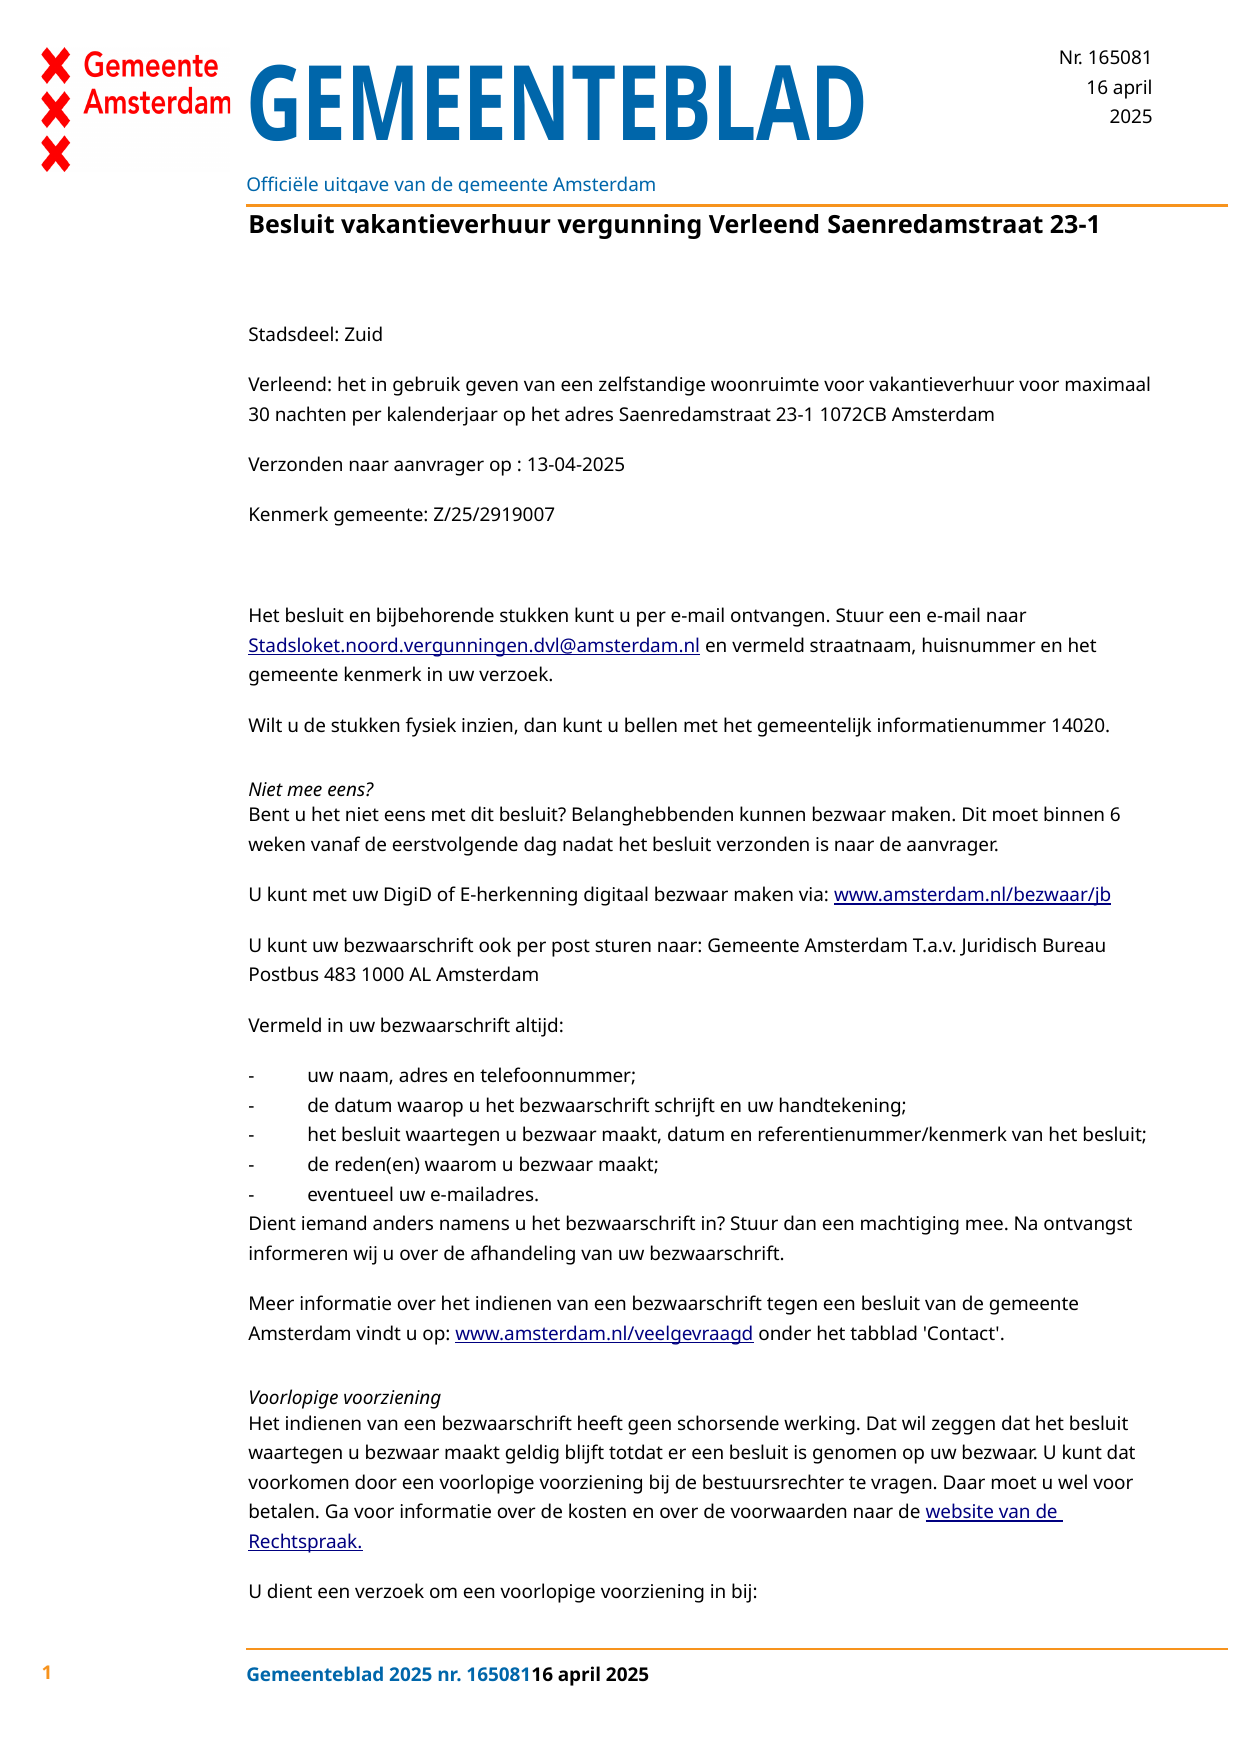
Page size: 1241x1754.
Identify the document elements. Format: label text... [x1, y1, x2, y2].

text Dient iemand anders namens u het bezwaarschrift in? Stuur dan een machtiging mee. Na ontvangst informeren wij u over de afhandeling van uw bezwaarschrift. [248, 1210, 1152, 1266]
list het besluit waartegen u bezwaar maakt, datum en referentienummer/kenmerk van het besluit; [248, 1122, 1152, 1147]
text Bent u het niet eens met dit besluit? Belanghebbenden kunnen bezwaar maken. Dit moet binnen 6 weken vanaf de eerstvolgende dag nadat het besluit verzonden is naar de aanvrager. [248, 802, 1152, 857]
text U kunt uw bezwaarschrift ook per post sturen naar: Gemeente Amsterdam T.a.v. Juridisch Bureau Postbus 483 1000 AL Amsterdam [248, 932, 1152, 987]
text Niet mee eens? [248, 776, 1152, 802]
text Verleend: het in gebruik geven van een zelfstandige woonruimte voor vakantieverhuur voor maximaal 30 nachten per kalenderjaar op het adres Saenredamstraat 23-1 1072CB Amsterdam [248, 371, 1152, 426]
list uw naam, adres en telefoonnummer; [248, 1062, 1152, 1088]
text Wilt u de stukken fysiek inzien, dan kunt u bellen met het gemeentelijk informatienummer 14020. [248, 712, 1152, 738]
picture [41, 47, 231, 172]
text Vermeld in uw bezwaarschrift altijd: [248, 1012, 1152, 1038]
text Het indienen van een bezwaarschrift heeft geen schorsende werking. Dat wil zeggen dat het besluit waartegen u bezwaar maakt geldig blijft totdat er een besluit is genomen op uw bezwaar. U kunt dat voorkomen door een voorlopige voorziening bij de bestuursrechter te vragen. Daar moet u wel voor betalen. Ga voor informatie over de kosten en over de voorwaarden naar de website van de Rechtspraak. [248, 1410, 1152, 1554]
text Besluit vakantieverhuur vergunning Verleend Saenredamstraat 23-1 [248, 207, 1152, 241]
list de reden(en) waarom u bezwaar maakt; [248, 1151, 1152, 1177]
text Verzonden naar aanvrager op : 13-04-2025 [248, 451, 1152, 477]
text Voorlopige voorziening [248, 1384, 1152, 1410]
text Kenmerk gemeente: Z/25/2919007 [248, 502, 1152, 527]
text U kunt met uw DigiD of E-herkenning digitaal bezwaar maken via: www.amsterdam.nl/bezwaar/jb [248, 882, 1152, 907]
text Meer informatie over het indienen van een bezwaarschrift tegen een besluit van de gemeente Amsterdam vindt u op: www.amsterdam.nl/veelgevraagd onder het tabblad 'Contact'. [248, 1290, 1152, 1346]
list eventueel uw e-mailadres. [248, 1181, 1152, 1207]
list de datum waarop u het bezwaarschrift schrijft en uw handtekening; [248, 1092, 1152, 1118]
text Het besluit en bijbehorende stukken kunt u per e-mail ontvangen. Stuur een e-mail naar Stadsloket.noord.vergunningen.dvl@amsterdam.nl en vermeld straatnaam, huisnummer en het gemeente kenmerk in uw verzoek. [248, 602, 1152, 687]
text U dient een verzoek om een voorlopige voorziening in bij: [248, 1578, 1152, 1604]
text Stadsdeel: Zuid [248, 321, 1152, 346]
